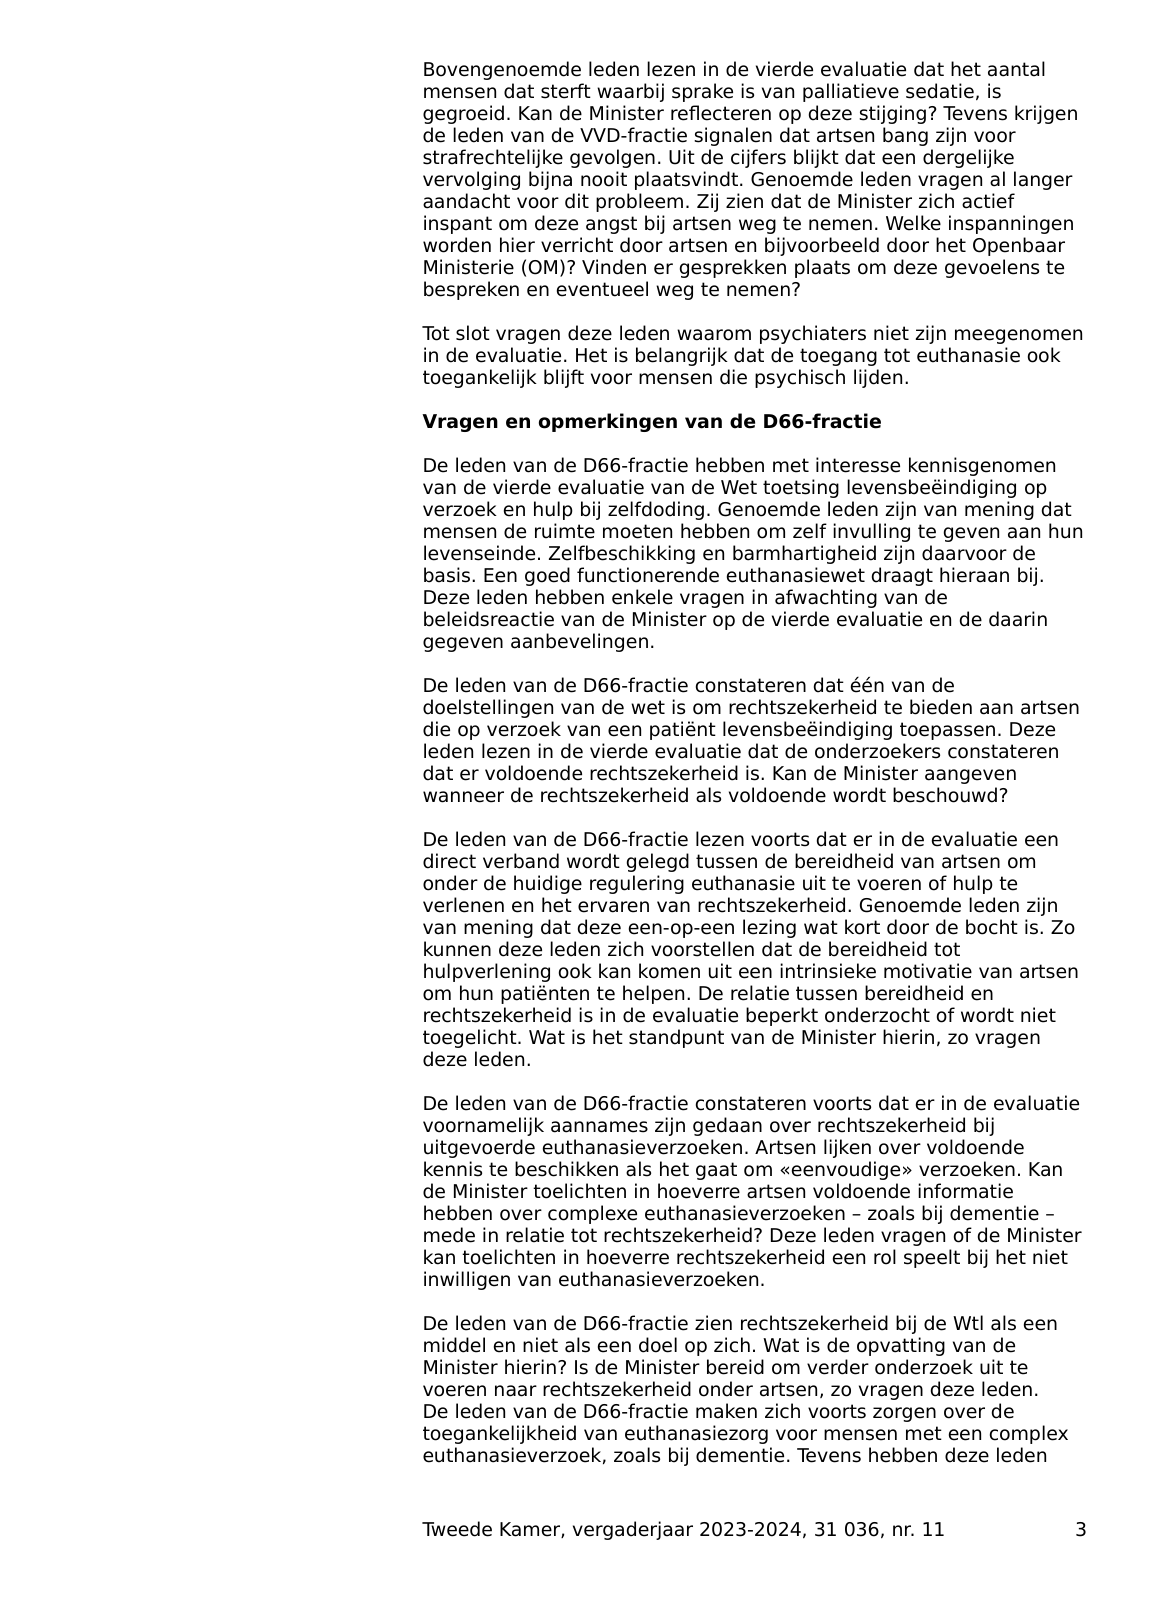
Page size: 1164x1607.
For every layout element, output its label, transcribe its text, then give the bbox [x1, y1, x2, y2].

text De leden van de D66-fractie constateren voorts dat er in de evaluatie voornamelijk aannames zijn gedaan over rechtszekerheid bij uitgevoerde euthanasieverzoeken. Artsen lijken over voldoende kennis te beschikken als het gaat om «eenvoudige» verzoeken. Kan de Minister toelichten in hoeverre artsen voldoende informatie hebben over complexe euthanasieverzoeken – zoals bij dementie – mede in relatie tot rechtszekerheid? Deze leden vragen of de Minister kan toelichten in hoeverre rechtszekerheid een rol speelt bij het niet inwilligen van euthanasieverzoeken. [422, 1093, 1087, 1291]
text De leden van de D66-fractie zien rechtszekerheid bij de Wtl als een middel en niet als een doel op zich. Wat is de opvatting van de Minister hierin? Is de Minister bereid om verder onderzoek uit te voeren naar rechtszekerheid onder artsen, zo vragen deze leden. [422, 1313, 1087, 1401]
subtitle Vragen en opmerkingen van de D66-fractie [422, 411, 1087, 433]
text De leden van de D66-fractie constateren dat één van de doelstellingen van de wet is om rechtszekerheid te bieden aan artsen die op verzoek van een patiënt levensbeëindiging toepassen. Deze leden lezen in de vierde evaluatie dat de onderzoekers constateren dat er voldoende rechtszekerheid is. Kan de Minister aangeven wanneer de rechtszekerheid als voldoende wordt beschouwd? [422, 675, 1087, 807]
text Bovengenoemde leden lezen in de vierde evaluatie dat het aantal mensen dat sterft waarbij sprake is van palliatieve sedatie, is gegroeid. Kan de Minister reflecteren op deze stijging? Tevens krijgen de leden van de VVD-fractie signalen dat artsen bang zijn voor strafrechtelijke gevolgen. Uit de cijfers blijkt dat een dergelijke vervolging bijna nooit plaatsvindt. Genoemde leden vragen al langer aandacht voor dit probleem. Zij zien dat de Minister zich actief inspant om deze angst bij artsen weg te nemen. Welke inspanningen worden hier verricht door artsen en bijvoorbeeld door het Openbaar Ministerie (OM)? Vinden er gesprekken plaats om deze gevoelens te bespreken en eventueel weg te nemen? [422, 59, 1087, 301]
text De leden van de D66-fractie lezen voorts dat er in de evaluatie een direct verband wordt gelegd tussen de bereidheid van artsen om onder de huidige regulering euthanasie uit te voeren of hulp te verlenen en het ervaren van rechtszekerheid. Genoemde leden zijn van mening dat deze een-op-een lezing wat kort door de bocht is. Zo kunnen deze leden zich voorstellen dat de bereidheid tot hulpverlening ook kan komen uit een intrinsieke motivatie van artsen om hun patiënten te helpen. De relatie tussen bereidheid en rechtszekerheid is in de evaluatie beperkt onderzocht of wordt niet toegelicht. Wat is het standpunt van de Minister hierin, zo vragen deze leden. [422, 829, 1087, 1071]
text Tot slot vragen deze leden waarom psychiaters niet zijn meegenomen in de evaluatie. Het is belangrijk dat de toegang tot euthanasie ook toegankelijk blijft voor mensen die psychisch lijden. [422, 323, 1087, 389]
text De leden van de D66-fractie hebben met interesse kennisgenomen van de vierde evaluatie van de Wet toetsing levensbeëindiging op verzoek en hulp bij zelfdoding. Genoemde leden zijn van mening dat mensen de ruimte moeten hebben om zelf invulling te geven aan hun levenseinde. Zelfbeschikking en barmhartigheid zijn daarvoor de basis. Een goed functionerende euthanasiewet draagt hieraan bij. Deze leden hebben enkele vragen in afwachting van de beleidsreactie van de Minister op de vierde evaluatie en de daarin gegeven aanbevelingen. [422, 455, 1087, 653]
text De leden van de D66-fractie maken zich voorts zorgen over de toegankelijkheid van euthanasiezorg voor mensen met een complex euthanasieverzoek, zoals bij dementie. Tevens hebben deze leden [422, 1401, 1087, 1467]
